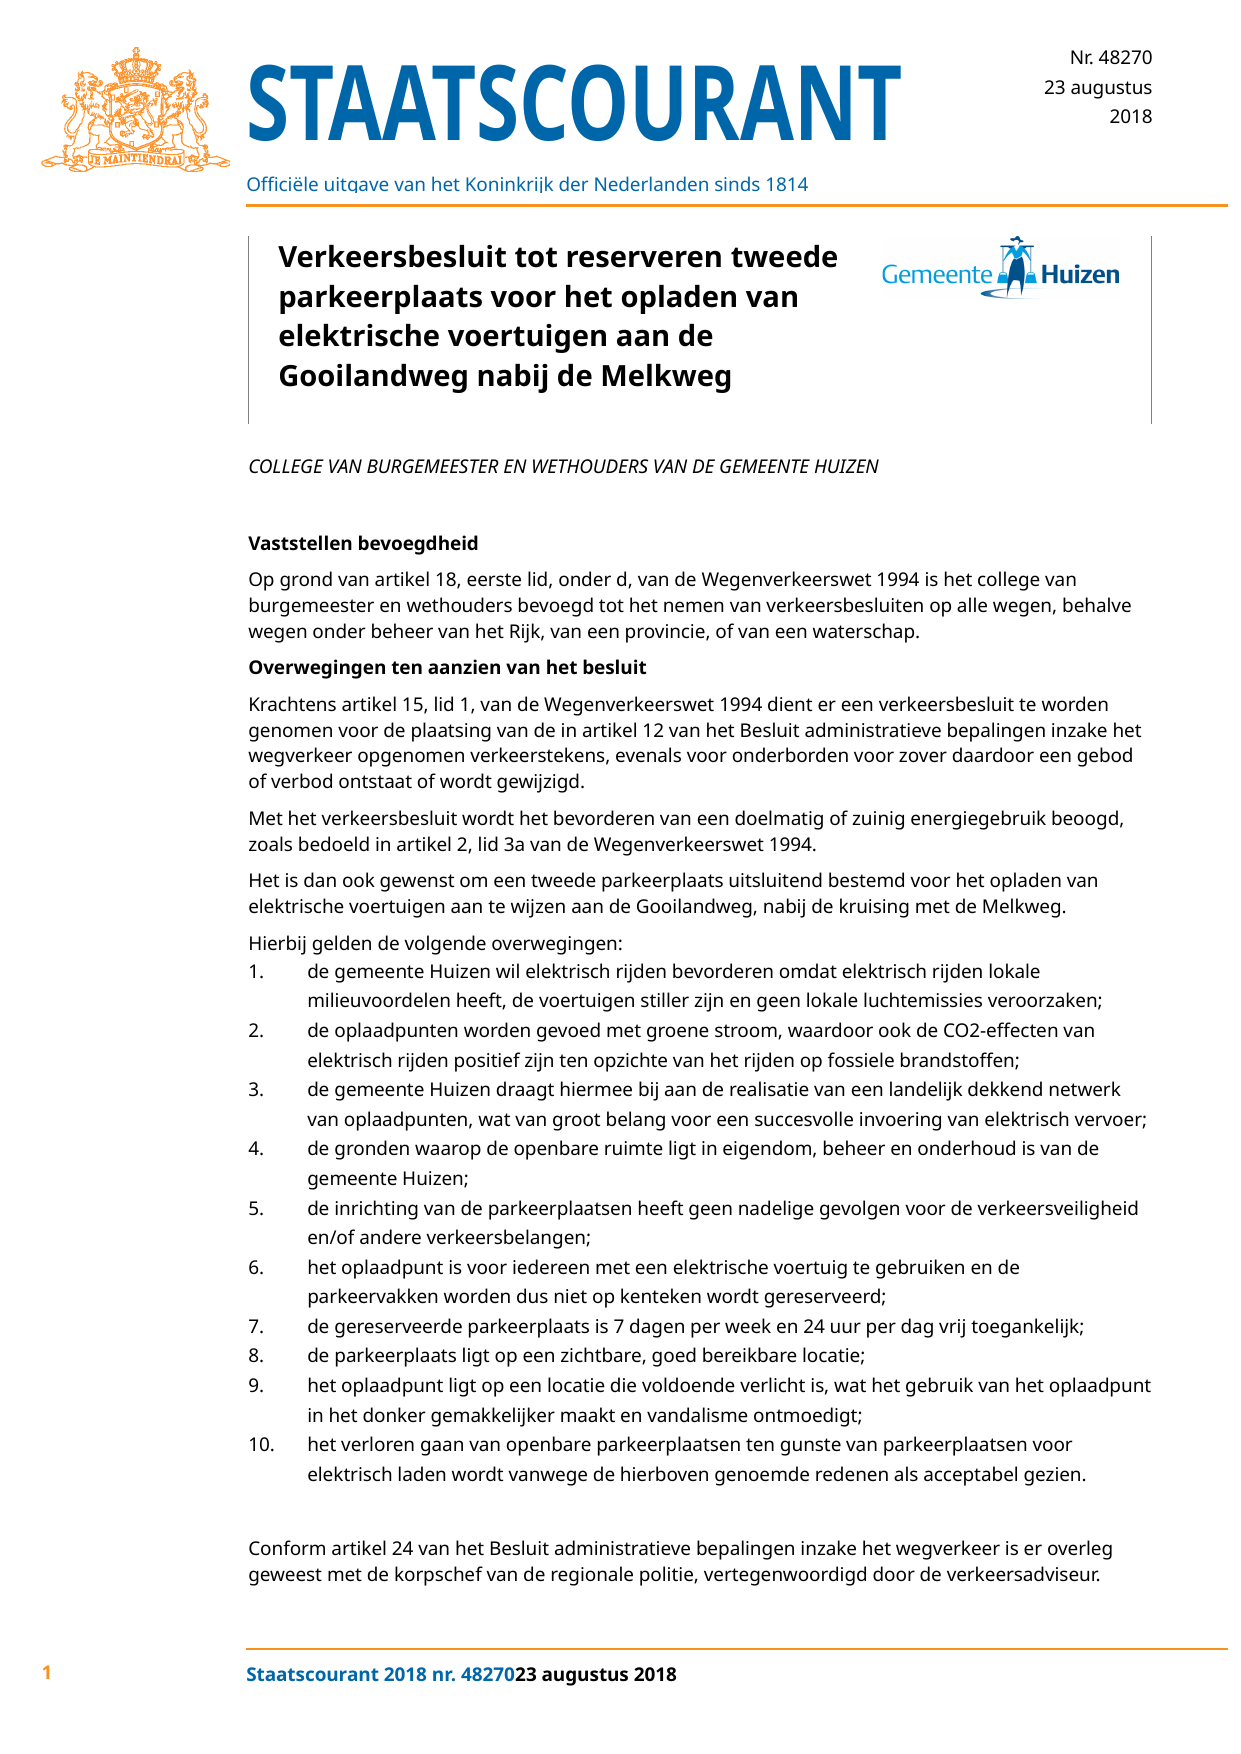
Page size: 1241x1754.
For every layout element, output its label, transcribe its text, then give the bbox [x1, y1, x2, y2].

list het oplaadpunt is voor iedereen met een elektrische voertuig te gebruiken en de parkeervakken worden dus niet op kenteken wordt gereserveerd; [248, 1254, 1152, 1309]
list de gronden waarop de openbare ruimte ligt in eigendom, beheer en onderhoud is van de gemeente Huizen; [248, 1136, 1152, 1191]
text Op grond van artikel 18, eerste lid, onder d, van de Wegenverkeerswet 1994 is het college van burgemeester en wethouders bevoegd tot het nemen van verkeersbesluiten op alle wegen, behalve wegen onder beheer van het Rijk, van een provincie, of van een waterschap. [248, 566, 1152, 643]
list het oplaadpunt ligt op een locatie die voldoende verlicht is, wat het gebruik van het oplaadpunt in het donker gemakkelijker maakt en vandalisme ontmoedigt; [248, 1372, 1152, 1428]
list de parkeerplaats ligt op een zichtbare, goed bereikbare locatie; [248, 1343, 1152, 1368]
list de gemeente Huizen draagt hiermee bij aan de realisatie van een landelijk dekkend netwerk van oplaadpunten, wat van groot belang voor een succesvolle invoering van elektrisch vervoer; [248, 1076, 1152, 1132]
list het verloren gaan van openbare parkeerplaatsen ten gunste van parkeerplaatsen voor elektrisch laden wordt vanwege de hierboven genoemde redenen als acceptabel gezien. [248, 1431, 1152, 1487]
picture [882, 236, 1119, 299]
text Conform artikel 24 van het Besluit administratieve bepalingen inzake het wegverkeer is er overleg geweest met de korpschef van de regionale politie, vertegenwoordigd door de verkeersadviseur. [248, 1536, 1152, 1587]
text Hierbij gelden de volgende overwegingen: [248, 930, 1152, 956]
list de oplaadpunten worden gevoed met groene stroom, waardoor ook de CO2-effecten van elektrisch rijden positief zijn ten opzichte van het rijden op fossiele brandstoffen; [248, 1017, 1152, 1073]
text Vaststellen bevoegdheid [248, 530, 1152, 555]
list de gemeente Huizen wil elektrisch rijden bevorderen omdat elektrisch rijden lokale milieuvoordelen heeft, de voertuigen stiller zijn en geen lokale luchtemissies veroorzaken; [248, 958, 1152, 1013]
text Het is dan ook gewenst om een tweede parkeerplaats uitsluitend bestemd voor het opladen van elektrische voertuigen aan te wijzen aan de Gooilandweg, nabij de kruising met de Melkweg. [248, 867, 1152, 919]
list de inrichting van de parkeerplaatsen heeft geen nadelige gevolgen voor de verkeersveiligheid en/of andere verkeersbelangen; [248, 1195, 1152, 1250]
text COLLEGE VAN BURGEMEESTER EN WETHOUDERS VAN DE GEMEENTE HUIZEN [248, 454, 1152, 479]
picture [41, 47, 231, 172]
text Overwegingen ten aanzien van het besluit [248, 654, 1152, 680]
table_header Verkeersbesluit tot reserveren tweede parkeerplaats voor het opladen van elektrische voertuigen aan de Gooilandweg nabij de Melkweg [249, 236, 850, 424]
list de gereserveerde parkeerplaats is 7 dagen per week en 24 uur per dag vrij toegankelijk; [248, 1313, 1152, 1339]
text Met het verkeersbesluit wordt het bevorderen van een doelmatig of zuinig energiegebruik beoogd, zoals bedoeld in artikel 2, lid 3a van de Wegenverkeerswet 1994. [248, 805, 1152, 856]
table_header [850, 236, 1151, 424]
text Krachtens artikel 15, lid 1, van de Wegenverkeerswet 1994 dient er een verkeersbesluit te worden genomen voor de plaatsing van de in artikel 12 van het Besluit administratieve bepalingen inzake het wegverkeer opgenomen verkeerstekens, evenals voor onderborden voor zover daardoor een gebod of verbod ontstaat of wordt gewijzigd. [248, 691, 1152, 794]
